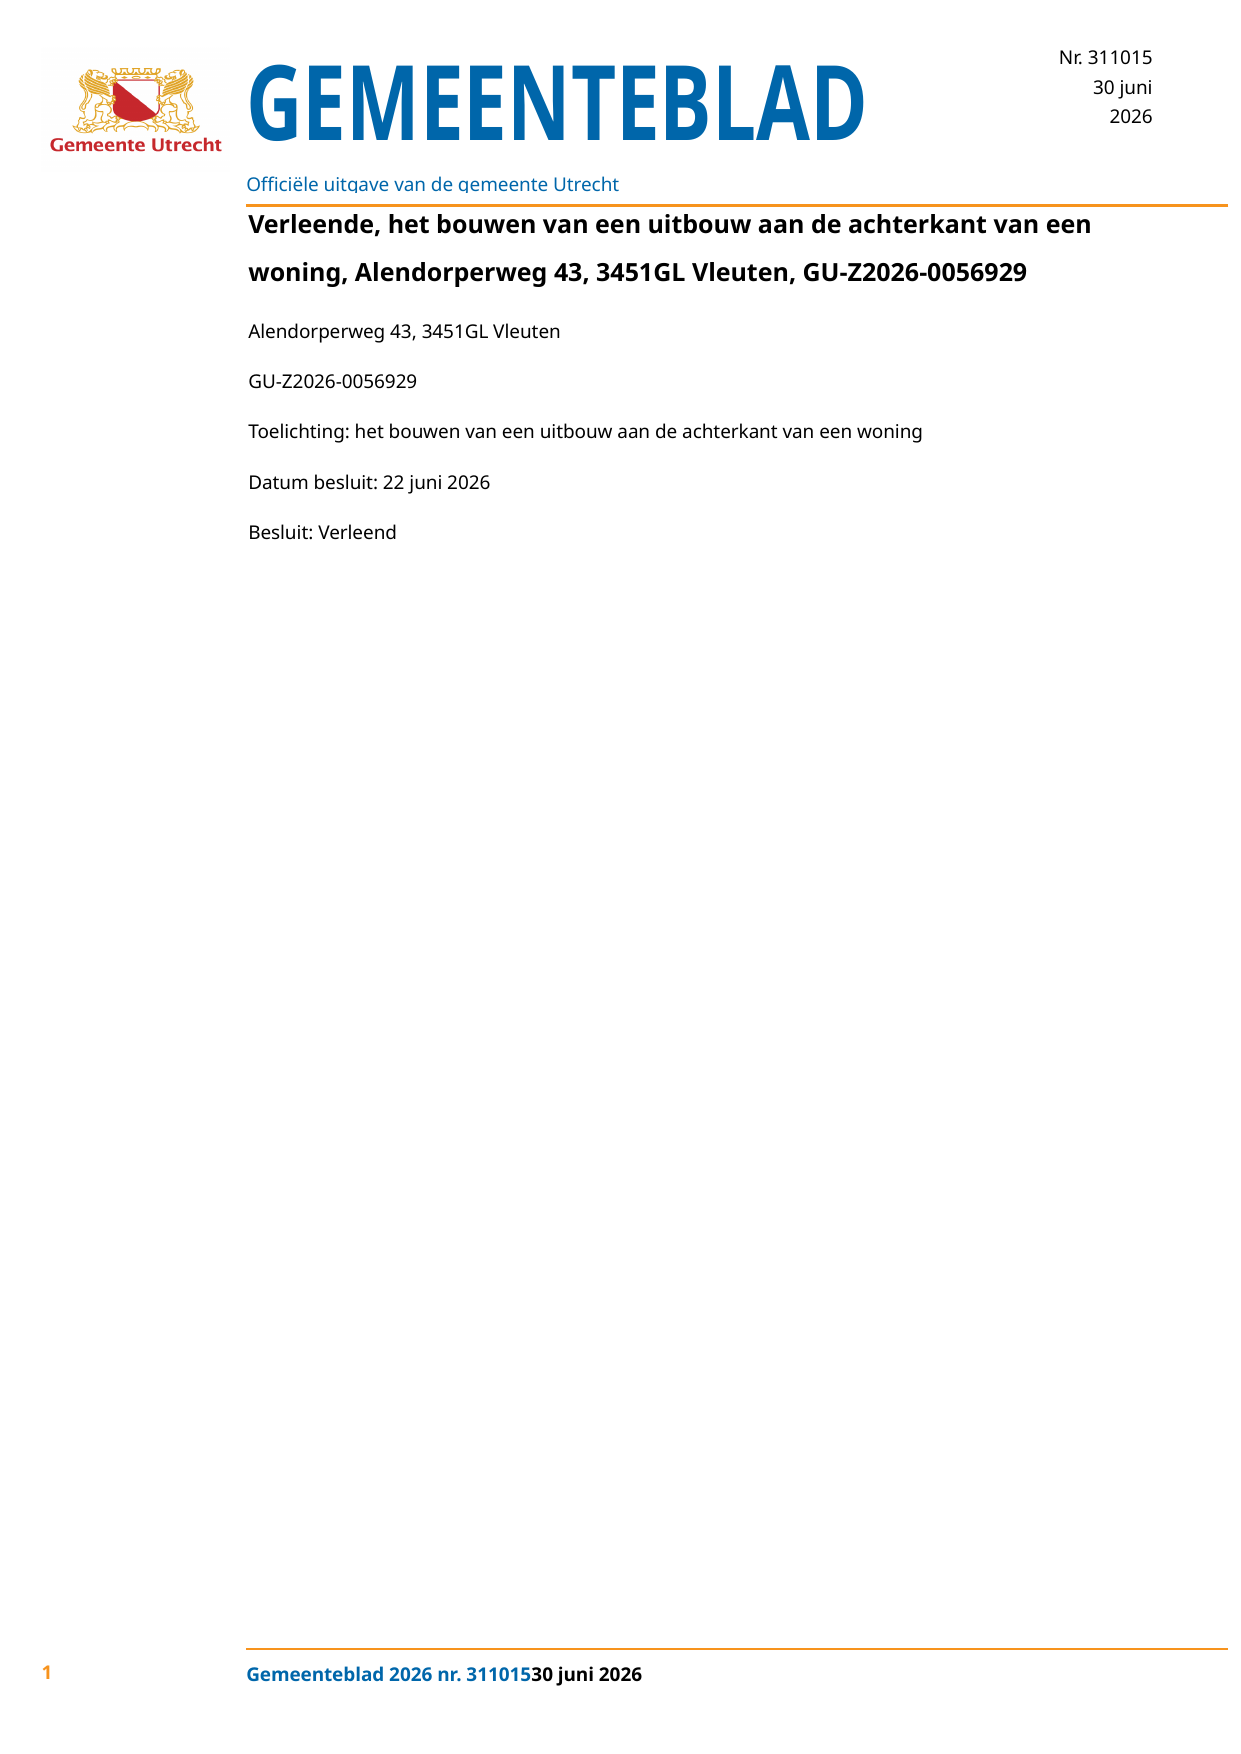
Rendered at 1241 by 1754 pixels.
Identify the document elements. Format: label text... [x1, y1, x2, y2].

text Alendorperweg 43, 3451GL Vleuten [248, 318, 1152, 344]
text Besluit: Verleend [248, 519, 1152, 545]
picture [41, 47, 231, 172]
text Toelichting: het bouwen van een uitbouw aan de achterkant van een woning [248, 419, 1152, 444]
text GU-Z2026-0056929 [248, 368, 1152, 394]
text Datum besluit: 22 juni 2026 [248, 469, 1152, 495]
text Verleende, het bouwen van een uitbouw aan de achterkant van een woning, Alendorperweg 43, 3451GL Vleuten, GU-Z2026-0056929 [248, 207, 1152, 288]
